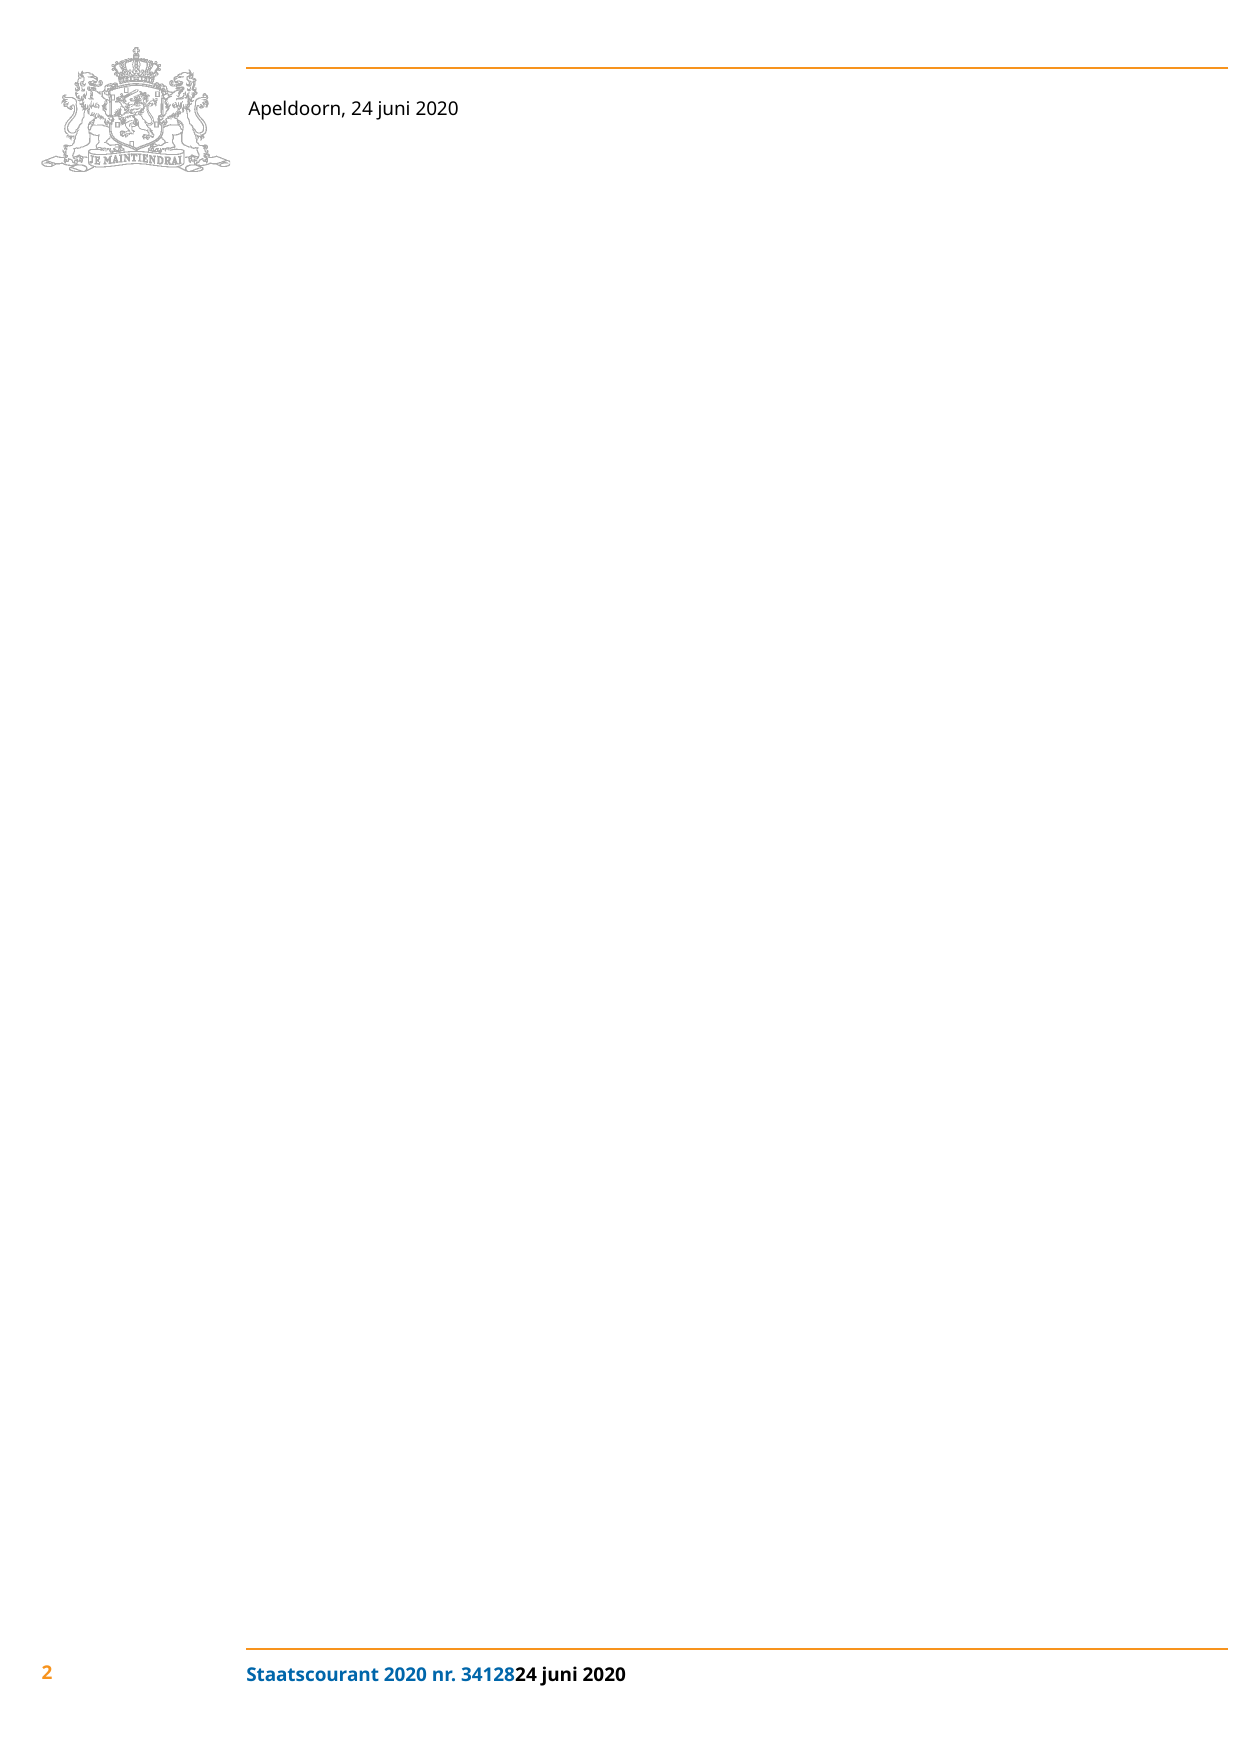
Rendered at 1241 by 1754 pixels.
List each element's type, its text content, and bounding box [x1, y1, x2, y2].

text Apeldoorn, 24 juni 2020 [248, 95, 1152, 121]
picture [41, 47, 231, 172]
